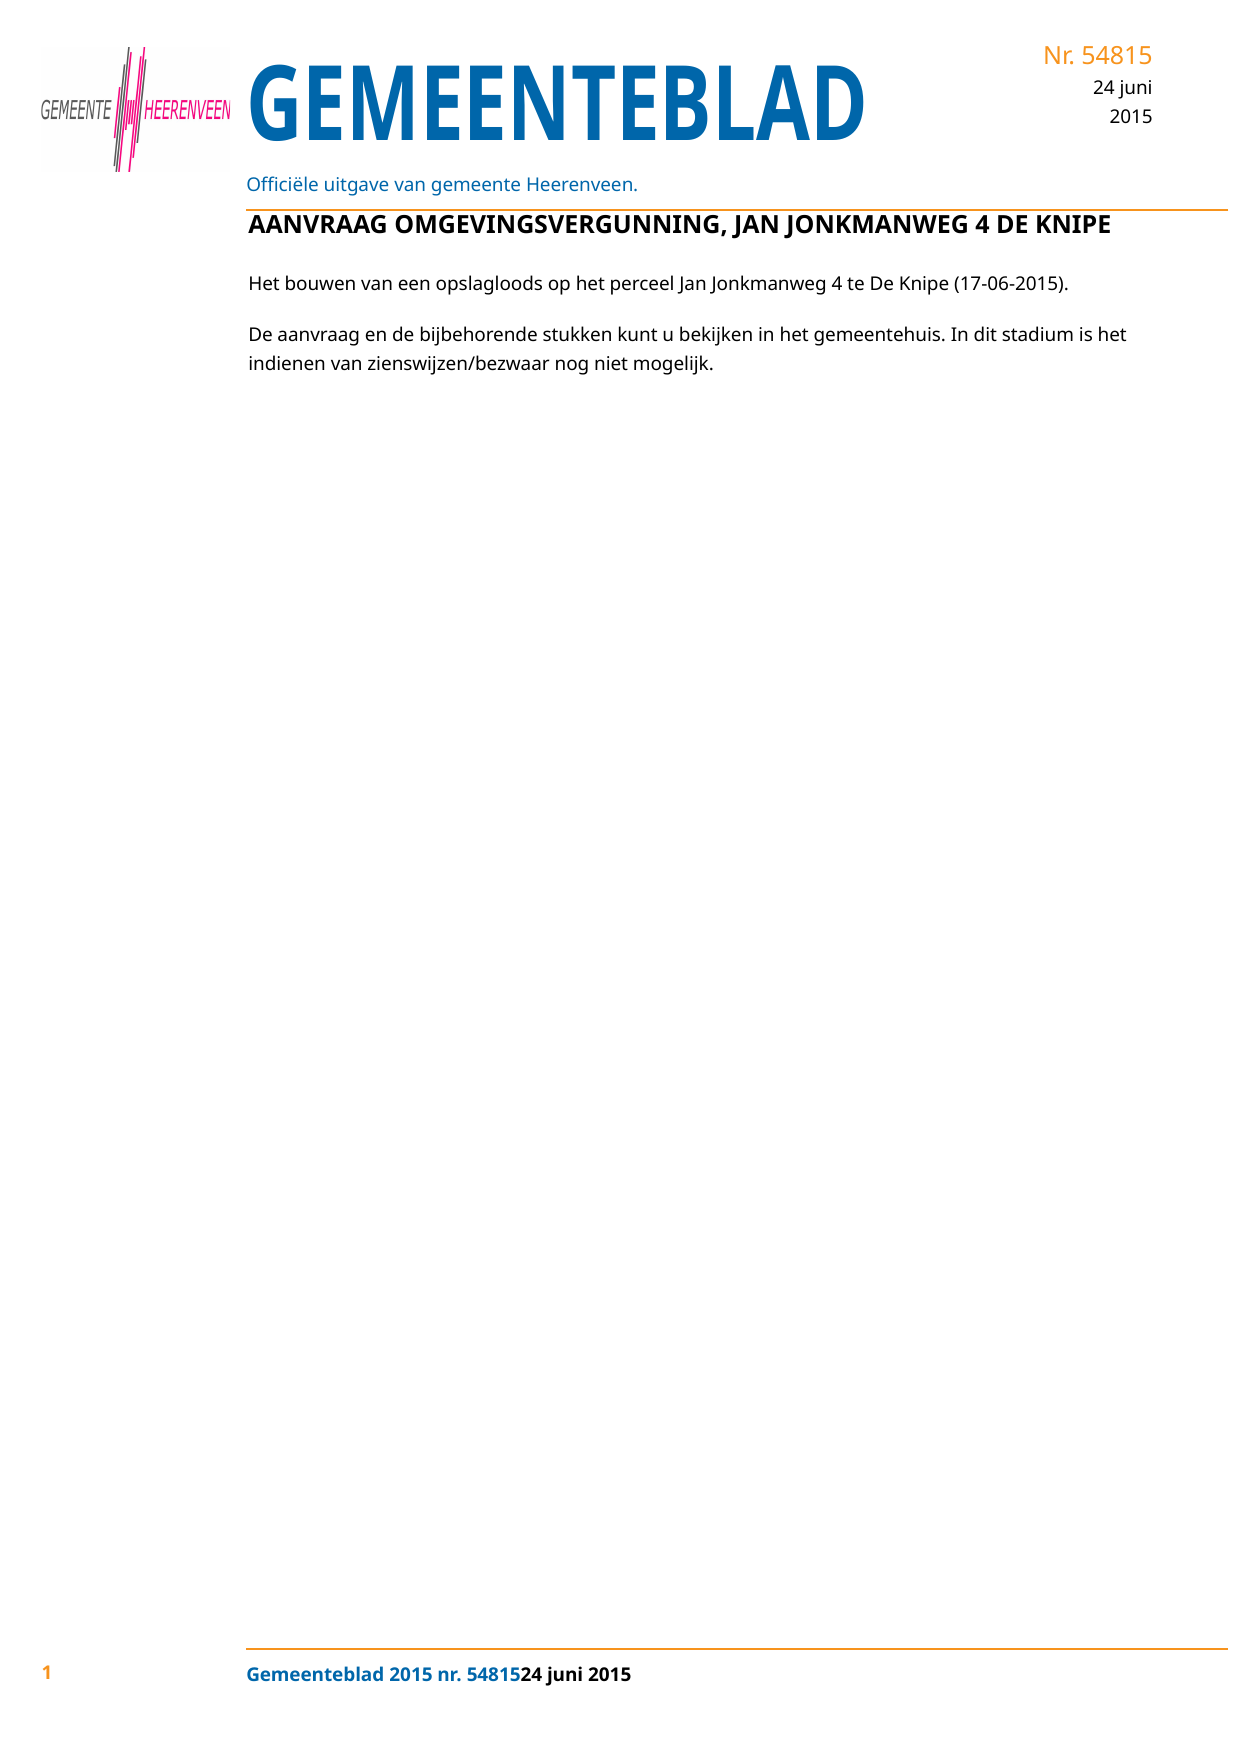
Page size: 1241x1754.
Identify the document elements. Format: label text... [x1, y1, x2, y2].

picture [41, 47, 231, 172]
text Het bouwen van een opslagloods op het perceel Jan Jonkmanweg 4 te De Knipe (17-06-2015). [248, 270, 1152, 296]
text AANVRAAG OMGEVINGSVERGUNNING, JAN JONKMANWEG 4 DE KNIPE [248, 211, 1152, 241]
text De aanvraag en de bijbehorende stukken kunt u bekijken in het gemeentehuis. In dit stadium is het indienen van zienswijzen/bezwaar nog niet mogelijk. [248, 321, 1152, 376]
